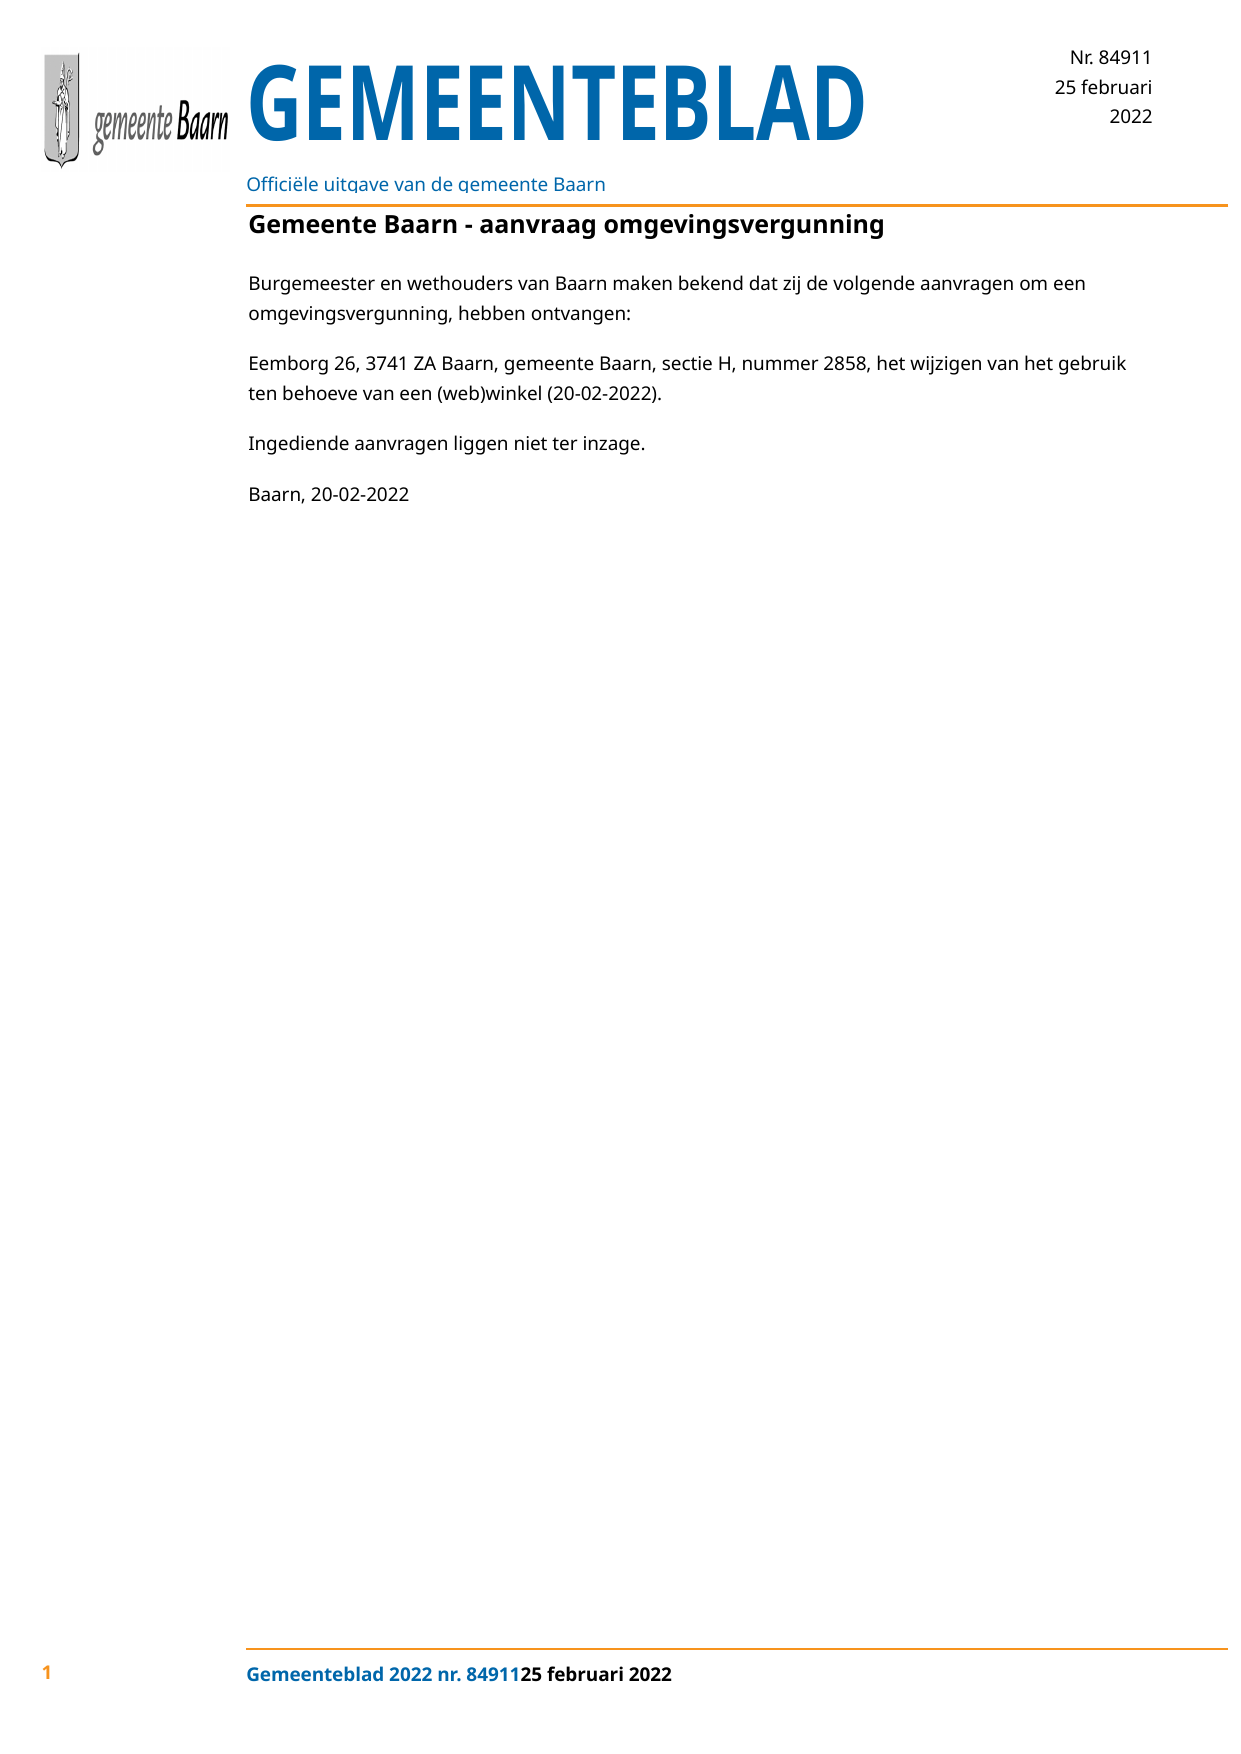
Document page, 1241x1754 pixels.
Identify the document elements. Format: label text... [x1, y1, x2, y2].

text Burgemeester en wethouders van Baarn maken bekend dat zij de volgende aanvragen om een omgevingsvergunning, hebben ontvangen: [248, 270, 1152, 326]
text Baarn, 20-02-2022 [248, 481, 1152, 506]
picture [41, 47, 231, 172]
text Ingediende aanvragen liggen niet ter inzage. [248, 430, 1152, 456]
text Eemborg 26, 3741 ZA Baarn, gemeente Baarn, sectie H, nummer 2858, het wijzigen van het gebruik ten behoeve van een (web)winkel (20-02-2022). [248, 350, 1152, 406]
text Gemeente Baarn - aanvraag omgevingsvergunning [248, 207, 1152, 241]
